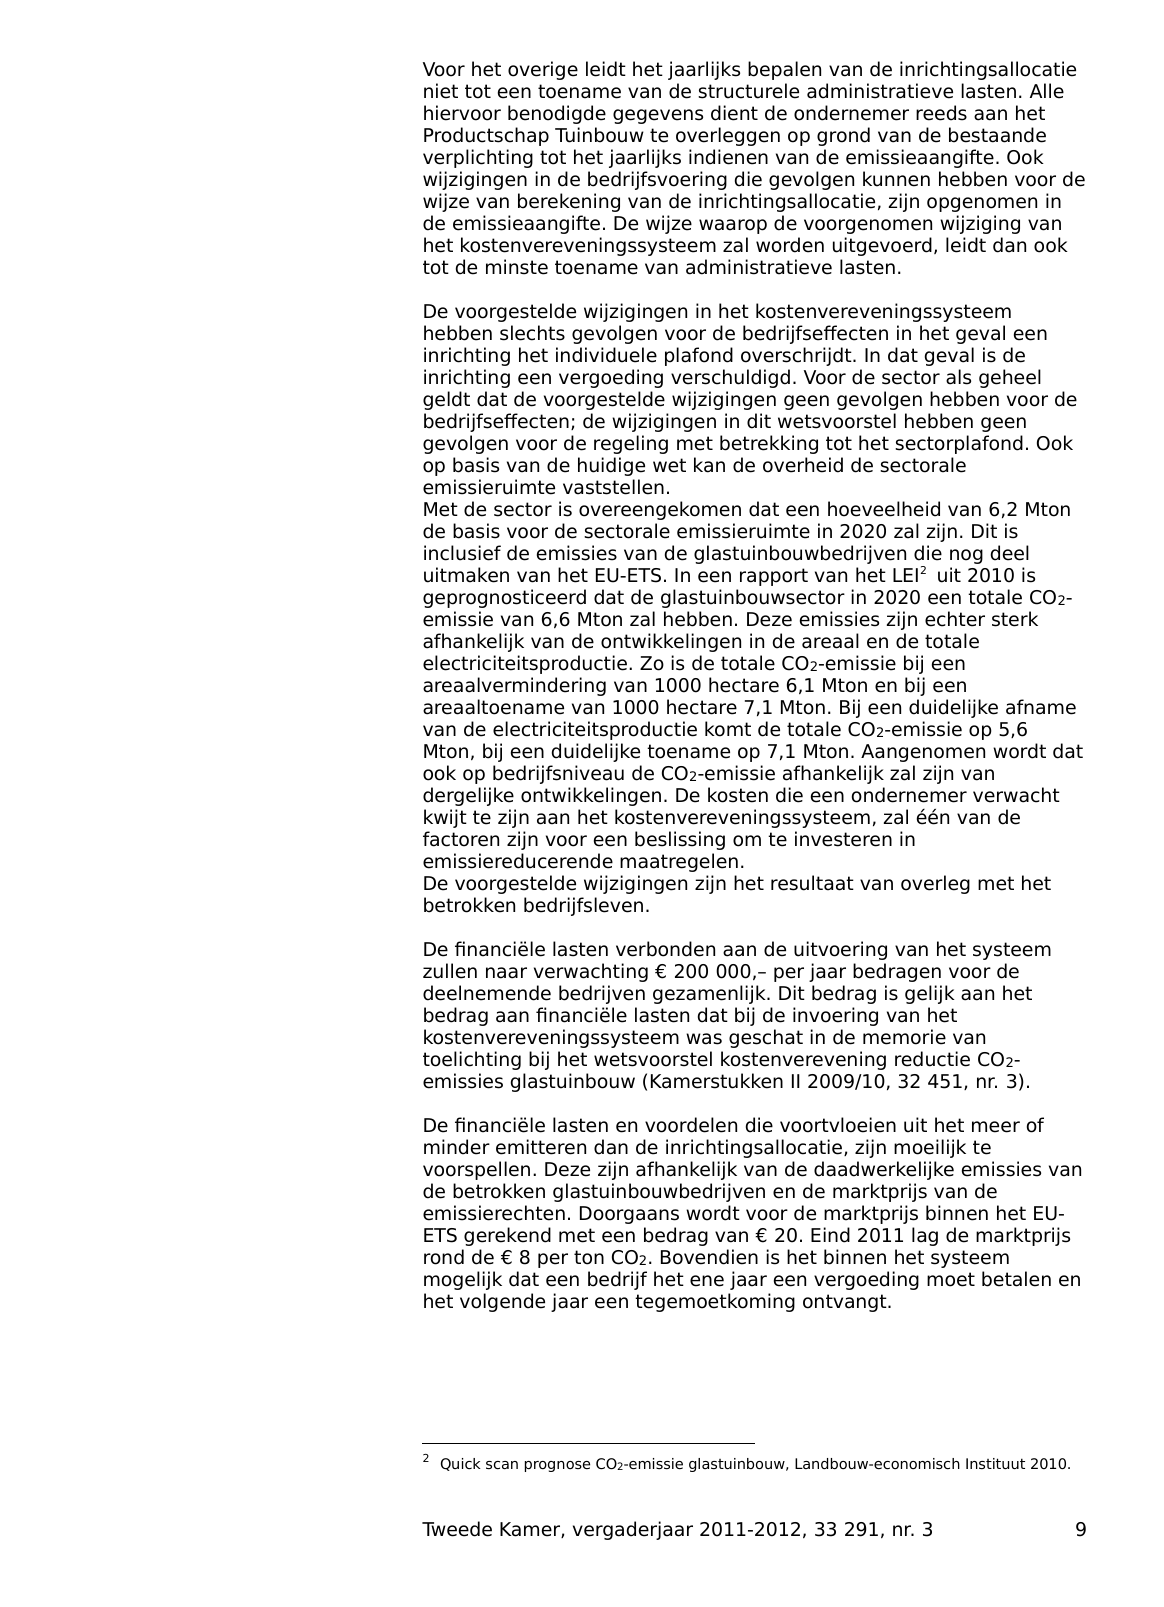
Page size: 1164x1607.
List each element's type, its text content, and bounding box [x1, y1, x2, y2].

text De voorgestelde wijzigingen zijn het resultaat van overleg met het betrokken bedrijfsleven. [422, 872, 1087, 916]
text De financiële lasten en voordelen die voortvloeien uit het meer of minder emitteren dan de inrichtingsallocatie, zijn moeilijk te voorspellen. Deze zijn afhankelijk van de daadwerkelijke emissies van de betrokken glastuinbouwbedrijven en de marktprijs van de emissierechten. Doorgaans wordt voor de marktprijs binnen het EU-ETS gerekend met een bedrag van € 20. Eind 2011 lag de marktprijs rond de € 8 per ton CO2. Bovendien is het binnen het systeem mogelijk dat een bedrijf het ene jaar een vergoeding moet betalen en het volgende jaar een tegemoetkoming ontvangt. [422, 1115, 1087, 1312]
text Voor het overige leidt het jaarlijks bepalen van de inrichtingsallocatie niet tot een toename van de structurele administratieve lasten. Alle hiervoor benodigde gegevens dient de ondernemer reeds aan het Productschap Tuinbouw te overleggen op grond van de bestaande verplichting tot het jaarlijks indienen van de emissieaangifte. Ook wijzigingen in de bedrijfsvoering die gevolgen kunnen hebben voor de wijze van berekening van de inrichtingsallocatie, zijn opgenomen in de emissieaangifte. De wijze waarop de voorgenomen wijziging van het kostenvereveningssysteem zal worden uitgevoerd, leidt dan ook tot de minste toename van administratieve lasten. [422, 59, 1087, 279]
text De voorgestelde wijzigingen in het kostenvereveningssysteem hebben slechts gevolgen voor de bedrijfseffecten in het geval een inrichting het individuele plafond overschrijdt. In dat geval is de inrichting een vergoeding verschuldigd. Voor de sector als geheel geldt dat de voorgestelde wijzigingen geen gevolgen hebben voor de bedrijfseffecten; de wijzigingen in dit wetsvoorstel hebben geen gevolgen voor de regeling met betrekking tot het sectorplafond. Ook op basis van de huidige wet kan de overheid de sectorale emissieruimte vaststellen. [422, 301, 1087, 499]
text De financiële lasten verbonden aan de uitvoering van het systeem zullen naar verwachting € 200 000,– per jaar bedragen voor de deelnemende bedrijven gezamenlijk. Dit bedrag is gelijk aan het bedrag aan financiële lasten dat bij de invoering van het kostenvereveningssysteem was geschat in de memorie van toelichting bij het wetsvoorstel kostenverevening reductie CO2-emissies glastuinbouw (Kamerstukken II 2009/10, 32 451, nr. 3). [422, 939, 1087, 1092]
text Quick scan prognose CO2-emissie glastuinbouw, Landbouw-economisch Instituut 2010. [422, 1452, 1087, 1474]
text Met de sector is overeengekomen dat een hoeveelheid van 6,2 Mton de basis voor de sectorale emissieruimte in 2020 zal zijn. Dit is inclusief de emissies van de glastuinbouwbedrijven die nog deel uitmaken van het EU-ETS. In een rapport van het LEI uit 2010 is geprognosticeerd dat de glastuinbouwsector in 2020 een totale CO2-emissie van 6,6 Mton zal hebben. Deze emissies zijn echter sterk afhankelijk van de ontwikkelingen in de areaal en de totale electriciteitsproductie. Zo is de totale CO2-emissie bij een areaalvermindering van 1000 hectare 6,1 Mton en bij een areaaltoename van 1000 hectare 7,1 Mton. Bij een duidelijke afname van de electriciteitsproductie komt de totale CO2-emissie op 5,6 Mton, bij een duidelijke toename op 7,1 Mton. Aangenomen wordt dat ook op bedrijfsniveau de CO2-emissie afhankelijk zal zijn van dergelijke ontwikkelingen. De kosten die een ondernemer verwacht kwijt te zijn aan het kostenvereveningssysteem, zal één van de factoren zijn voor een beslissing om te investeren in emissiereducerende maatregelen. [422, 499, 1087, 872]
